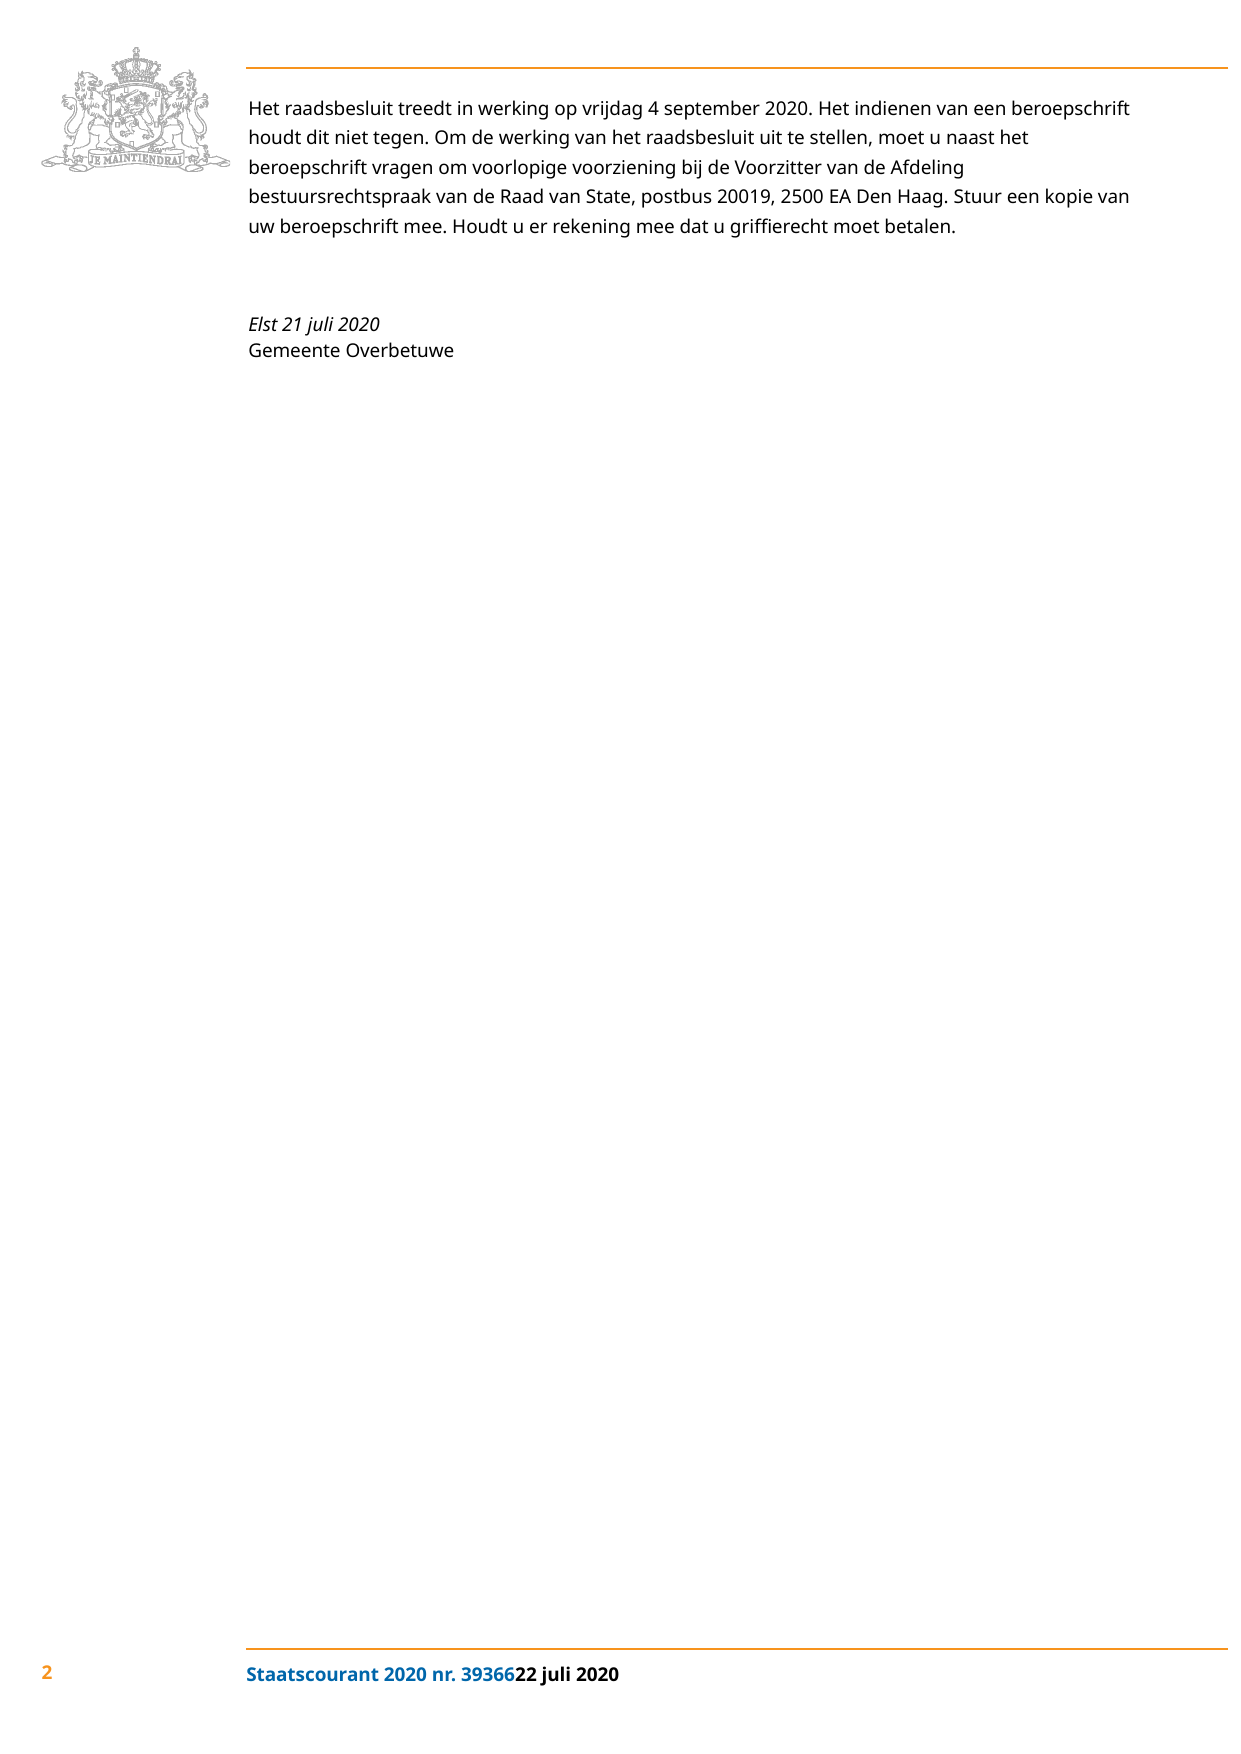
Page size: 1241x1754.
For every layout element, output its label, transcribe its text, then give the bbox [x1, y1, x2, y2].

text Het raadsbesluit treedt in werking op vrijdag 4 september 2020. Het indienen van een beroepschrift houdt dit niet tegen. Om de werking van het raadsbesluit uit te stellen, moet u naast het beroepschrift vragen om voorlopige voorziening bij de Voorzitter van de Afdeling bestuursrechtspraak van de Raad van State, postbus 20019, 2500 EA Den Haag. Stuur een kopie van uw beroepschrift mee. Houdt u er rekening mee dat u griffierecht moet betalen. [248, 95, 1152, 239]
text Gemeente Overbetuwe [248, 337, 1152, 363]
text Elst 21 juli 2020 [248, 311, 1152, 337]
picture [41, 47, 231, 172]
